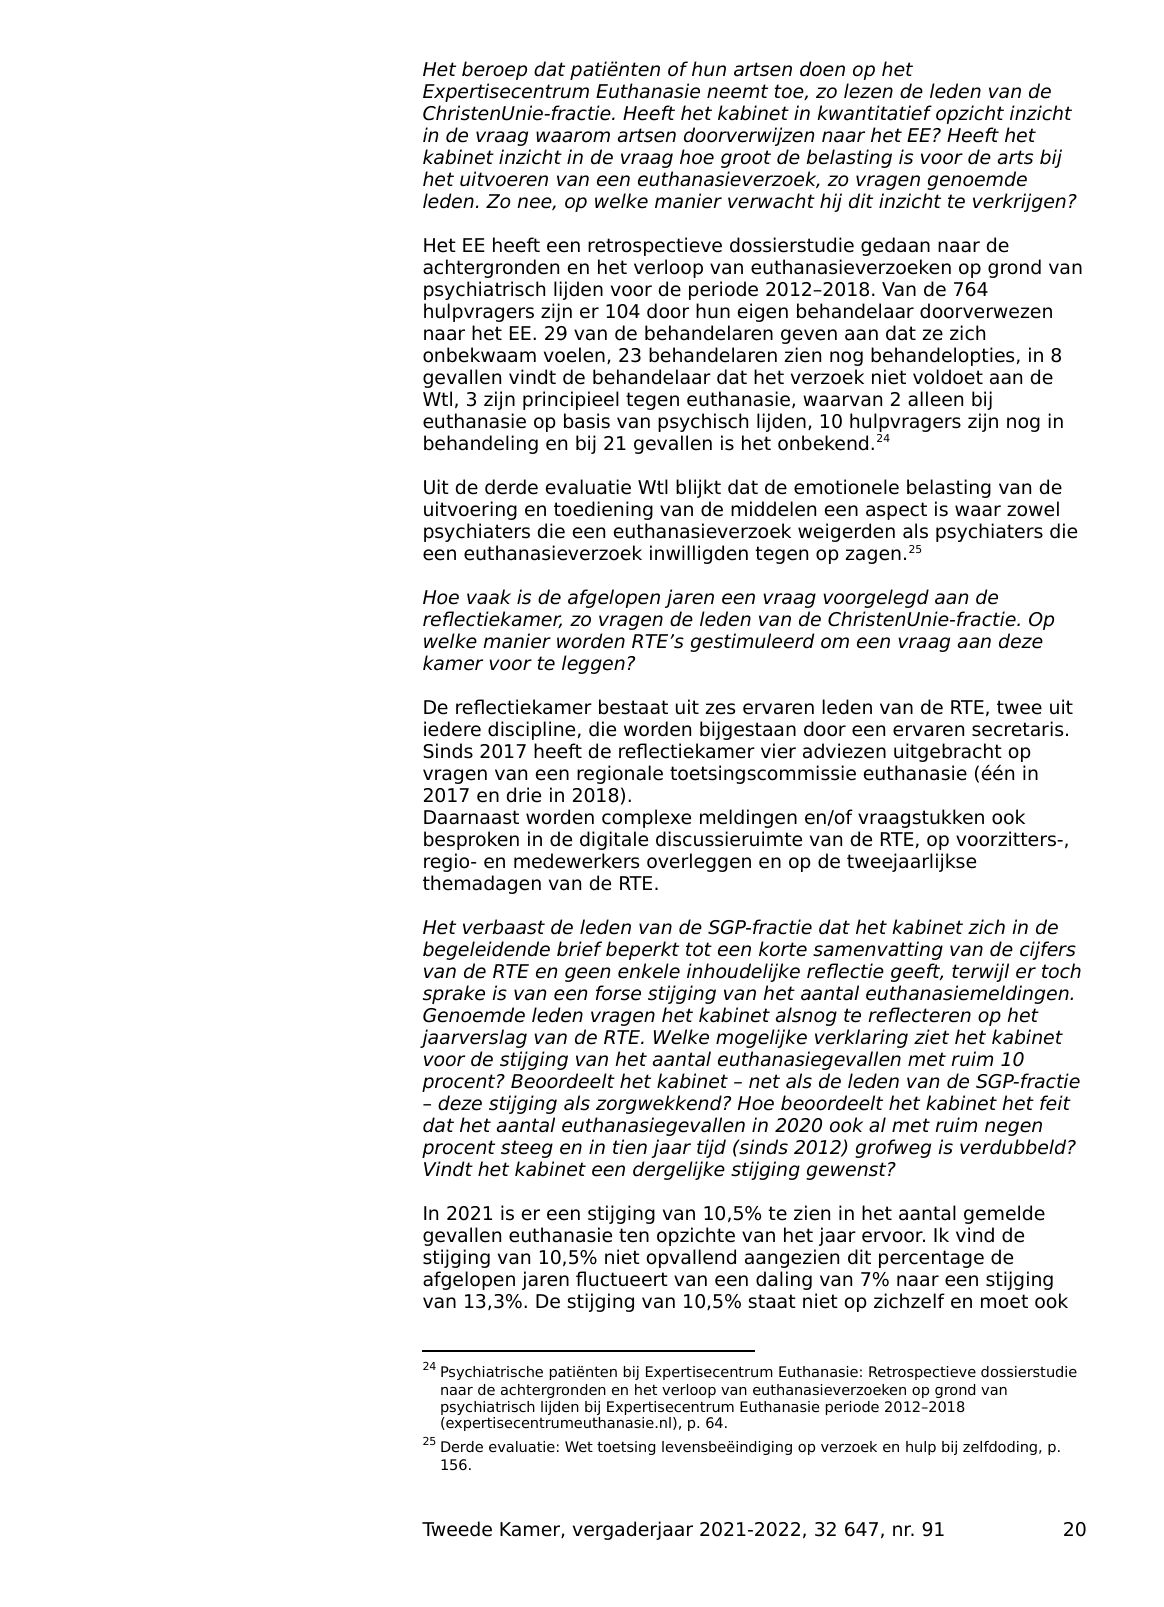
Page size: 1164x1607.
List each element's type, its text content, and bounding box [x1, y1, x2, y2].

text Derde evaluatie: Wet toetsing levensbeëindiging op verzoek en hulp bij zelfdoding, p. 156. [422, 1435, 1087, 1474]
text Het verbaast de leden van de SGP-fractie dat het kabinet zich in de begeleidende brief beperkt tot een korte samenvatting van de cijfers van de RTE en geen enkele inhoudelijke reflectie geeft, terwijl er toch sprake is van een forse stijging van het aantal euthanasiemeldingen. Genoemde leden vragen het kabinet alsnog te reflecteren op het jaarverslag van de RTE. Welke mogelijke verklaring ziet het kabinet voor de stijging van het aantal euthanasiegevallen met ruim 10 procent? Beoordeelt het kabinet – net als de leden van de SGP-fractie – deze stijging als zorgwekkend? Hoe beoordeelt het kabinet het feit dat het aantal euthanasiegevallen in 2020 ook al met ruim negen procent steeg en in tien jaar tijd (sinds 2012) grofweg is verdubbeld? Vindt het kabinet een dergelijke stijging gewenst? [422, 917, 1087, 1181]
text Psychiatrische patiënten bij Expertisecentrum Euthanasie: Retrospectieve dossierstudie naar de achtergronden en het verloop van euthanasieverzoeken op grond van psychiatrisch lijden bij Expertisecentrum Euthanasie periode 2012–2018 (expertisecentrumeuthanasie.nl), p. 64. [422, 1360, 1087, 1432]
text Uit de derde evaluatie Wtl blijkt dat de emotionele belasting van de uitvoering en toediening van de middelen een aspect is waar zowel psychiaters die een euthanasieverzoek weigerden als psychiaters die een euthanasieverzoek inwilligden tegen op zagen. [422, 477, 1087, 565]
text Hoe vaak is de afgelopen jaren een vraag voorgelegd aan de reflectiekamer, zo vragen de leden van de ChristenUnie-fractie. Op welke manier worden RTE’s gestimuleerd om een vraag aan deze kamer voor te leggen? [422, 587, 1087, 675]
text Daarnaast worden complexe meldingen en/of vraagstukken ook besproken in de digitale discussieruimte van de RTE, op voorzitters-, regio- en medewerkers overleggen en op de tweejaarlijkse themadagen van de RTE. [422, 807, 1087, 895]
text Het beroep dat patiënten of hun artsen doen op het Expertisecentrum Euthanasie neemt toe, zo lezen de leden van de ChristenUnie-fractie. Heeft het kabinet in kwantitatief opzicht inzicht in de vraag waarom artsen doorverwijzen naar het EE? Heeft het kabinet inzicht in de vraag hoe groot de belasting is voor de arts bij het uitvoeren van een euthanasieverzoek, zo vragen genoemde leden. Zo nee, op welke manier verwacht hij dit inzicht te verkrijgen? [422, 59, 1087, 213]
text De reflectiekamer bestaat uit zes ervaren leden van de RTE, twee uit iedere discipline, die worden bijgestaan door een ervaren secretaris. Sinds 2017 heeft de reflectiekamer vier adviezen uitgebracht op vragen van een regionale toetsingscommissie euthanasie (één in 2017 en drie in 2018). [422, 697, 1087, 807]
text In 2021 is er een stijging van 10,5% te zien in het aantal gemelde gevallen euthanasie ten opzichte van het jaar ervoor. Ik vind de stijging van 10,5% niet opvallend aangezien dit percentage de afgelopen jaren fluctueert van een daling van 7% naar een stijging van 13,3%. De stijging van 10,5% staat niet op zichzelf en moet ook [422, 1203, 1087, 1313]
text Het EE heeft een retrospectieve dossierstudie gedaan naar de achtergronden en het verloop van euthanasieverzoeken op grond van psychiatrisch lijden voor de periode 2012–2018. Van de 764 hulpvragers zijn er 104 door hun eigen behandelaar doorverwezen naar het EE. 29 van de behandelaren geven aan dat ze zich onbekwaam voelen, 23 behandelaren zien nog behandelopties, in 8 gevallen vindt de behandelaar dat het verzoek niet voldoet aan de Wtl, 3 zijn principieel tegen euthanasie, waarvan 2 alleen bij euthanasie op basis van psychisch lijden, 10 hulpvragers zijn nog in behandeling en bij 21 gevallen is het onbekend. [422, 235, 1087, 455]
